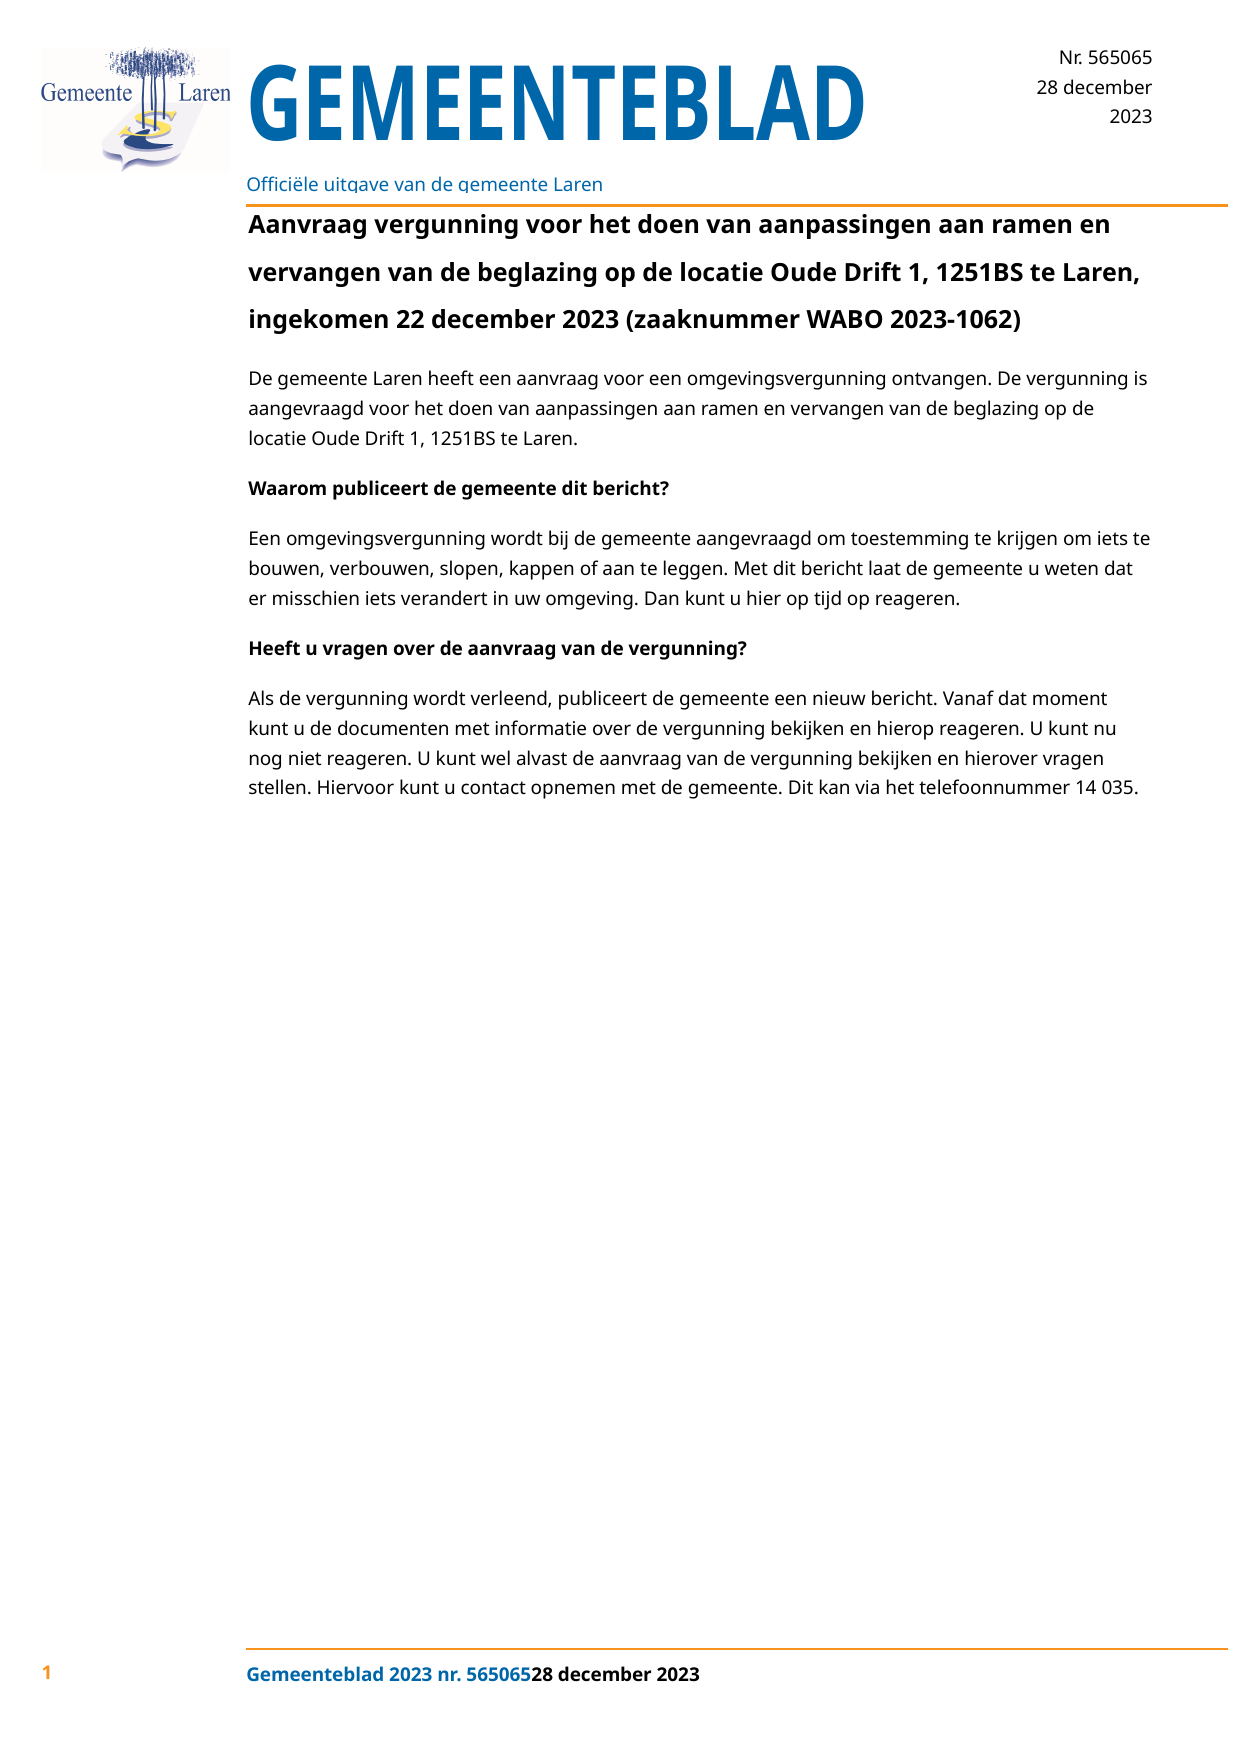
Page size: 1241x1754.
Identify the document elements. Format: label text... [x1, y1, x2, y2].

text De gemeente Laren heeft een aanvraag voor een omgevingsvergunning ontvangen. De vergunning is aangevraagd voor het doen van aanpassingen aan ramen en vervangen van de beglazing op de locatie Oude Drift 1, 1251BS te Laren. [248, 366, 1152, 450]
text Aanvraag vergunning voor het doen van aanpassingen aan ramen en vervangen van de beglazing op de locatie Oude Drift 1, 1251BS te Laren, ingekomen 22 december 2023 (zaaknummer WABO 2023-1062) [248, 207, 1152, 336]
text Een omgevingsvergunning wordt bij de gemeente aangevraagd om toestemming te krijgen om iets te bouwen, verbouwen, slopen, kappen of aan te leggen. Met dit bericht laat de gemeente u weten dat er misschien iets verandert in uw omgeving. Dan kunt u hier op tijd op reageren. [248, 526, 1152, 610]
picture [41, 47, 231, 172]
text Heeft u vragen over de aanvraag van de vergunning? [248, 635, 1152, 661]
text Als de vergunning wordt verleend, publiceert de gemeente een nieuw bericht. Vanaf dat moment kunt u de documenten met informatie over de vergunning bekijken en hierop reageren. U kunt nu nog niet reageren. U kunt wel alvast de aanvraag van de vergunning bekijken en hierover vragen stellen. Hiervoor kunt u contact opnemen met de gemeente. Dit kan via het telefoonnummer 14 035. [248, 686, 1152, 800]
text Waarom publiceert de gemeente dit bericht? [248, 475, 1152, 501]
